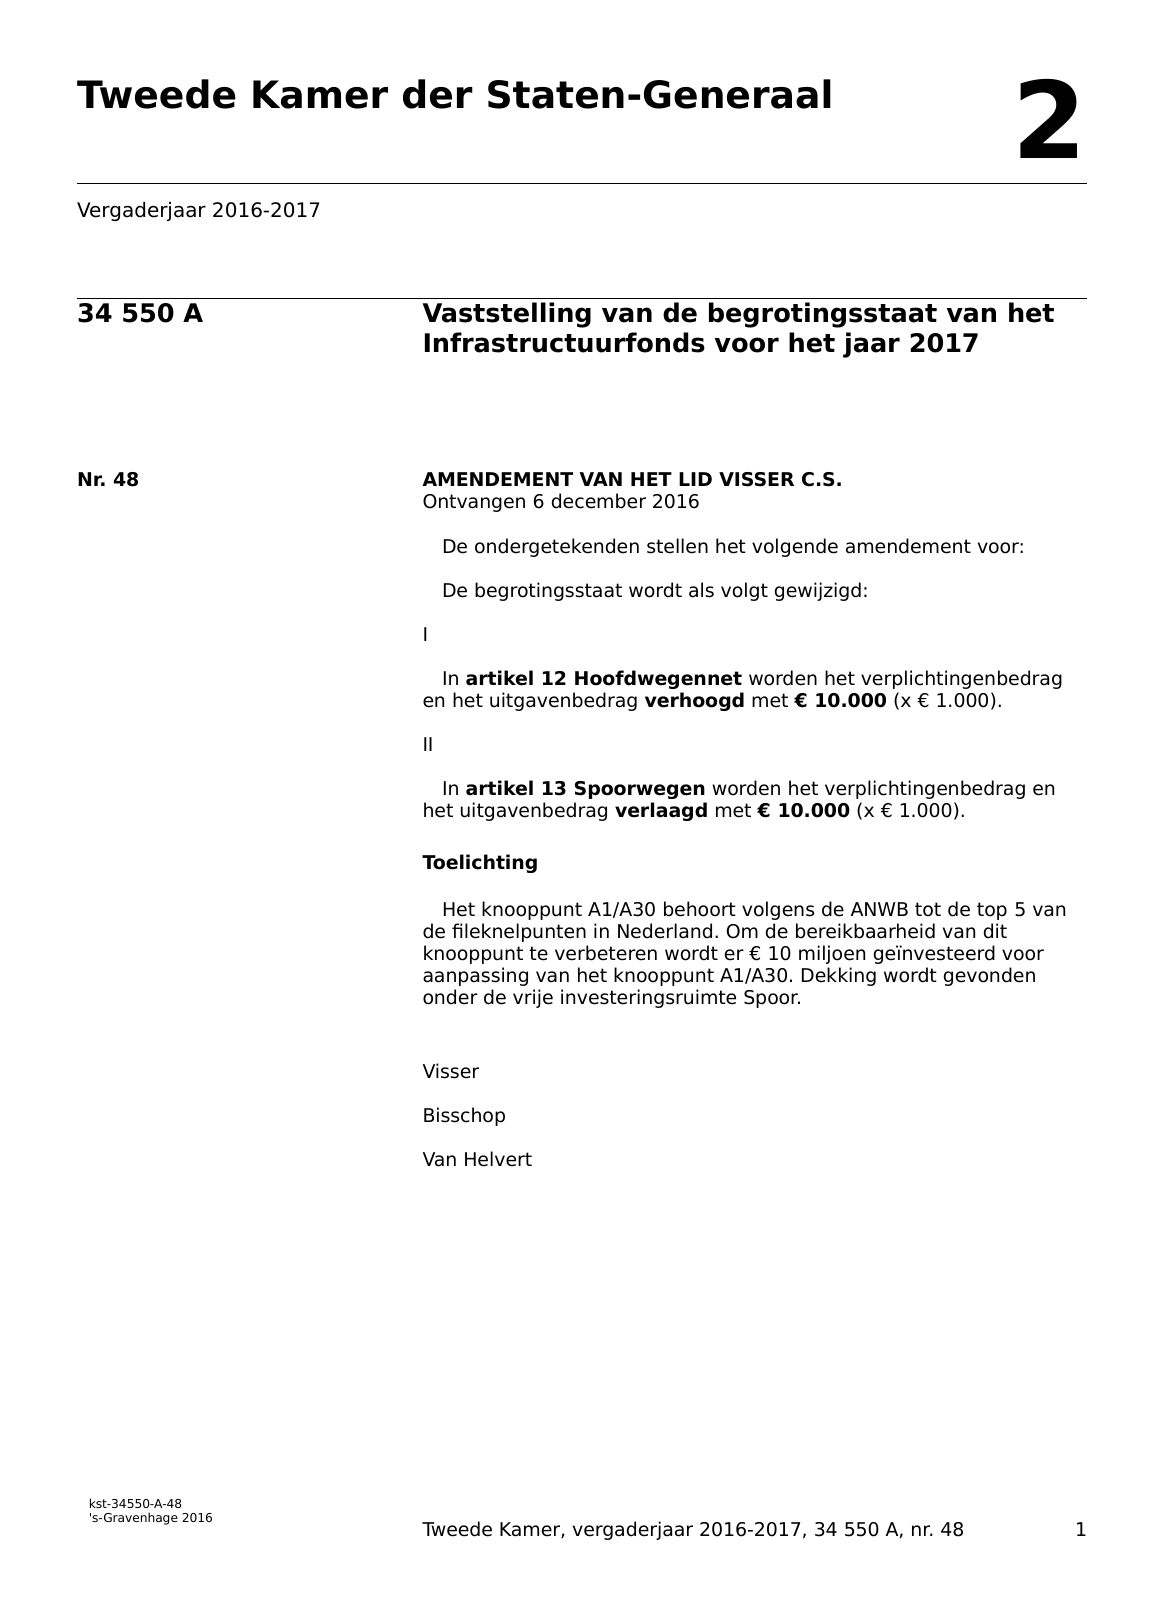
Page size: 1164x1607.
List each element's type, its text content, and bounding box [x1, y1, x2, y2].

text De ondergetekenden stellen het volgende amendement voor: [422, 536, 1087, 557]
text In artikel 12 Hoofdwegennet worden het verplichtingenbedrag en het uitgavenbedrag verhoogd met € 10.000 (x € 1.000). [422, 668, 1087, 712]
table_header Tweede Kamer der Staten-Generaal [77, 59, 886, 183]
text II [422, 734, 1087, 756]
text Het knooppunt A1/A30 behoort volgens de ANWB tot de top 5 van de fileknelpunten in Nederland. Om de bereikbaarheid van dit knooppunt te verbeteren wordt er € 10 miljoen geïnvesteerd voor aanpassing van het knooppunt A1/A30. Dekking wordt gevonden onder de vrije investeringsruimte Spoor. [422, 899, 1087, 1009]
subtitle Toelichting [422, 852, 1087, 874]
text Visser Bisschop Van Helvert [422, 1039, 1087, 1171]
subtitle Nr. 48 AMENDEMENT VAN HET LID VISSER C.S. [77, 469, 1087, 491]
text In artikel 13 Spoorwegen worden het verplichtingenbedrag en het uitgavenbedrag verlaagd met € 10.000 (x € 1.000). [422, 778, 1087, 822]
subtitle 34 550 A Vaststelling van de begrotingsstaat van het Infrastructuurfonds voor het jaar 2017 [77, 299, 1087, 358]
text De begrotingsstaat wordt als volgt gewijzigd: [422, 580, 1087, 602]
table_header 2 [886, 59, 1087, 183]
text Ontvangen 6 december 2016 [422, 491, 1087, 513]
text 's-Gravenhage 2016 [88, 1511, 323, 1525]
table_cell Vergaderjaar 2016-2017 [77, 184, 1087, 298]
text I [422, 624, 1087, 646]
text kst-34550-A-48 [88, 1497, 323, 1511]
